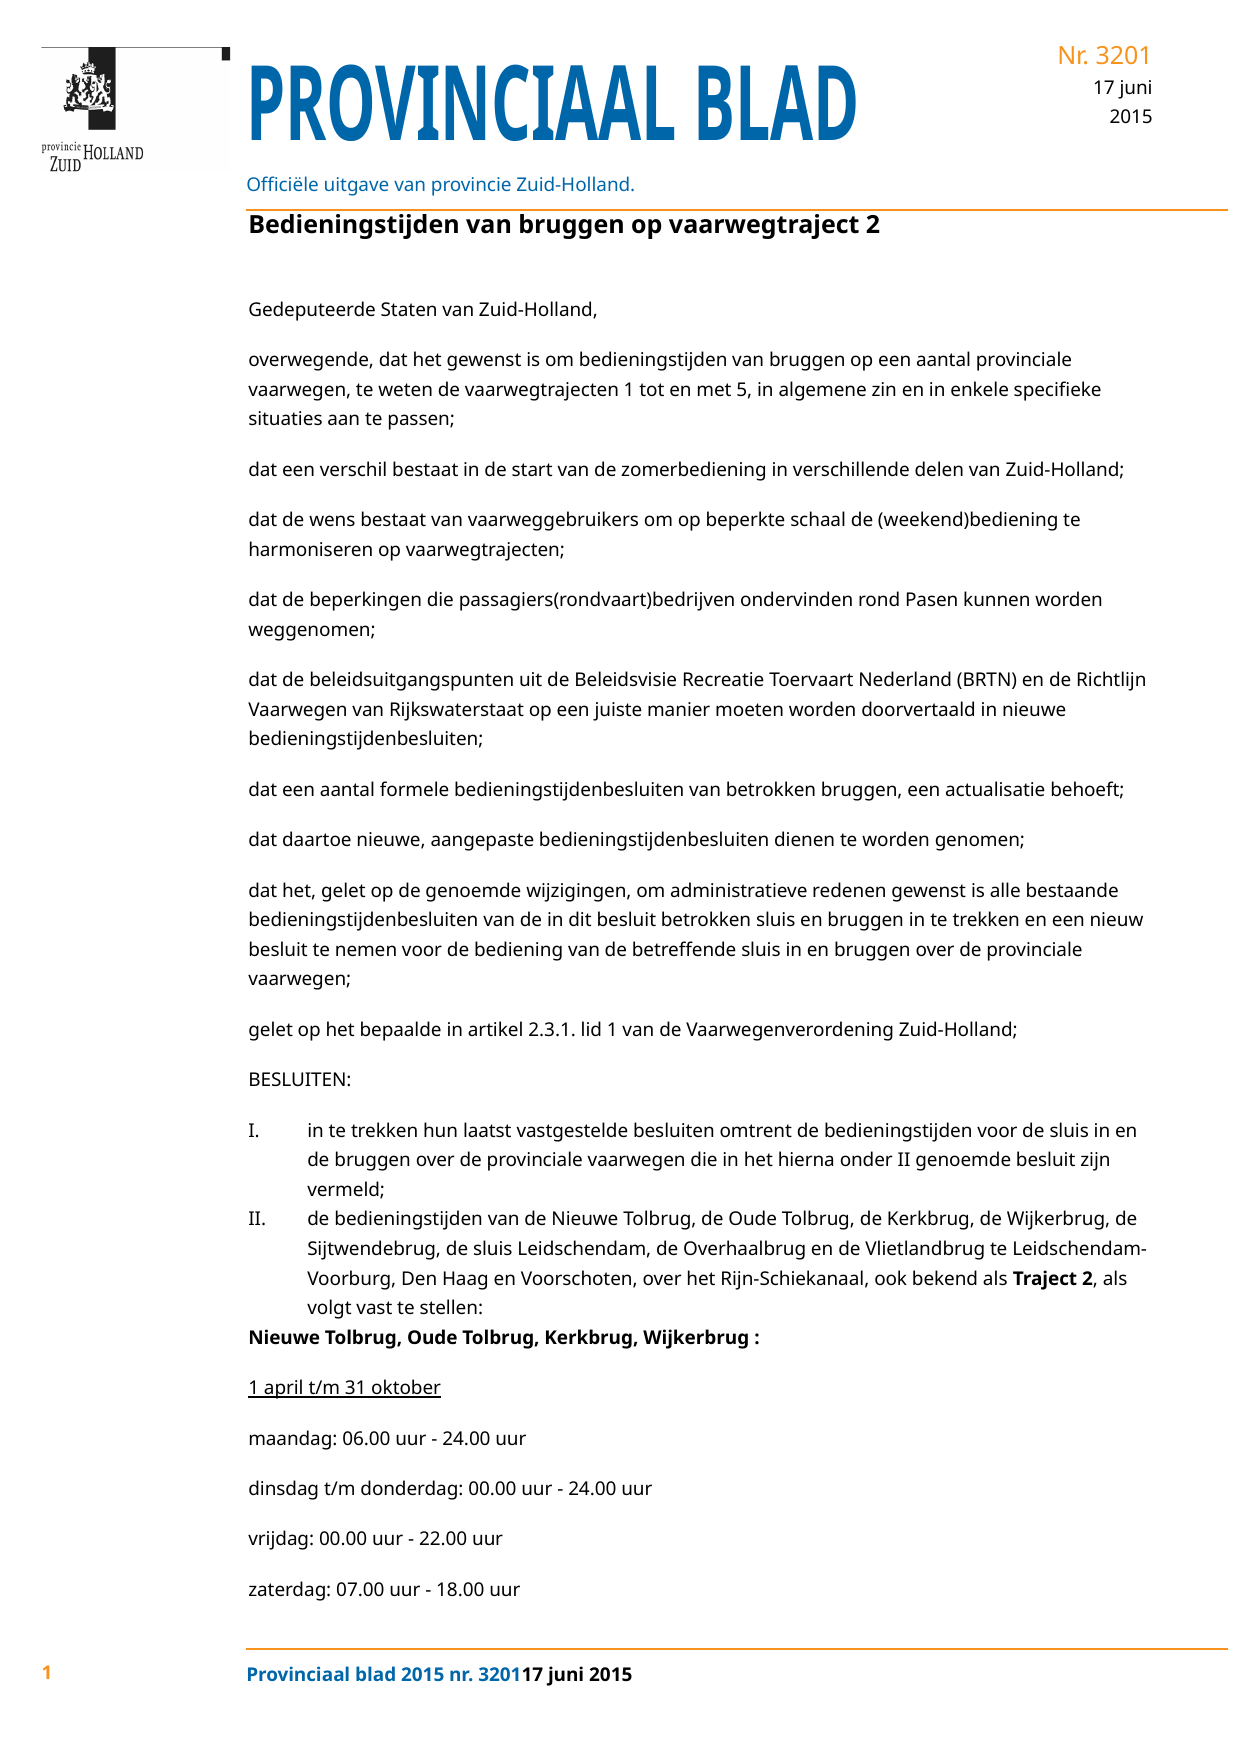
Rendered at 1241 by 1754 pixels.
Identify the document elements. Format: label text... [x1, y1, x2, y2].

text 1 april t/m 31 oktober [248, 1374, 1152, 1400]
text vrijdag: 00.00 uur - 22.00 uur [248, 1526, 1152, 1551]
text BESLUITEN: [248, 1066, 1152, 1092]
text dat een verschil bestaat in de start van de zomerbediening in verschillende delen van Zuid-Holland; [248, 456, 1152, 482]
text dat het, gelet op de genoemde wijzigingen, om administratieve redenen gewenst is alle bestaande bedieningstijdenbesluiten van de in dit besluit betrokken sluis en bruggen in te trekken en een nieuw besluit te nemen voor de bediening van de betreffende sluis in en bruggen over de provinciale vaarwegen; [248, 877, 1152, 991]
list in te trekken hun laatst vastgestelde besluiten omtrent de bedieningstijden voor de sluis in en de bruggen over de provinciale vaarwegen die in het hierna onder II genoemde besluit zijn vermeld; [248, 1117, 1152, 1202]
text dat daartoe nieuwe, aangepaste bedieningstijdenbesluiten dienen te worden genomen; [248, 826, 1152, 852]
text gelet op het bepaalde in artikel 2.3.1. lid 1 van de Vaarwegenverordening Zuid-Holland; [248, 1016, 1152, 1042]
text dat een aantal formele bedieningstijdenbesluiten van betrokken bruggen, een actualisatie behoeft; [248, 776, 1152, 802]
text Nieuwe Tolbrug, Oude Tolbrug, Kerkbrug, Wijkerbrug : [248, 1324, 1152, 1350]
text Bedieningstijden van bruggen op vaarwegtraject 2 [248, 211, 1152, 241]
list de bedieningstijden van de Nieuwe Tolbrug, de Oude Tolbrug, de Kerkbrug, de Wijkerbrug, de Sijtwendebrug, de sluis Leidschendam, de Overhaalbrug en de Vlietlandbrug te Leidschendam-Voorburg, Den Haag en Voorschoten, over het Rijn-Schiekanaal, ook bekend als Traject 2, als volgt vast te stellen: [248, 1206, 1152, 1320]
text dat de beperkingen die passagiers(rondvaart)bedrijven ondervinden rond Pasen kunnen worden weggenomen; [248, 586, 1152, 642]
text overwegende, dat het gewenst is om bedieningstijden van bruggen op een aantal provinciale vaarwegen, te weten de vaarwegtrajecten 1 tot en met 5, in algemene zin en in enkele specifieke situaties aan te passen; [248, 346, 1152, 431]
text zaterdag: 07.00 uur - 18.00 uur [248, 1576, 1152, 1602]
text dinsdag t/m donderdag: 00.00 uur - 24.00 uur [248, 1475, 1152, 1501]
picture [41, 47, 231, 172]
text maandag: 06.00 uur - 24.00 uur [248, 1425, 1152, 1451]
text dat de wens bestaat van vaarweggebruikers om op beperkte schaal de (weekend)bediening te harmoniseren op vaarwegtrajecten; [248, 506, 1152, 562]
text Gedeputeerde Staten van Zuid-Holland, [248, 296, 1152, 322]
text dat de beleidsuitgangspunten uit de Beleidsvisie Recreatie Toervaart Nederland (BRTN) en de Richtlijn Vaarwegen van Rijkswaterstaat op een juiste manier moeten worden doorvertaald in nieuwe bedieningstijdenbesluiten; [248, 666, 1152, 751]
